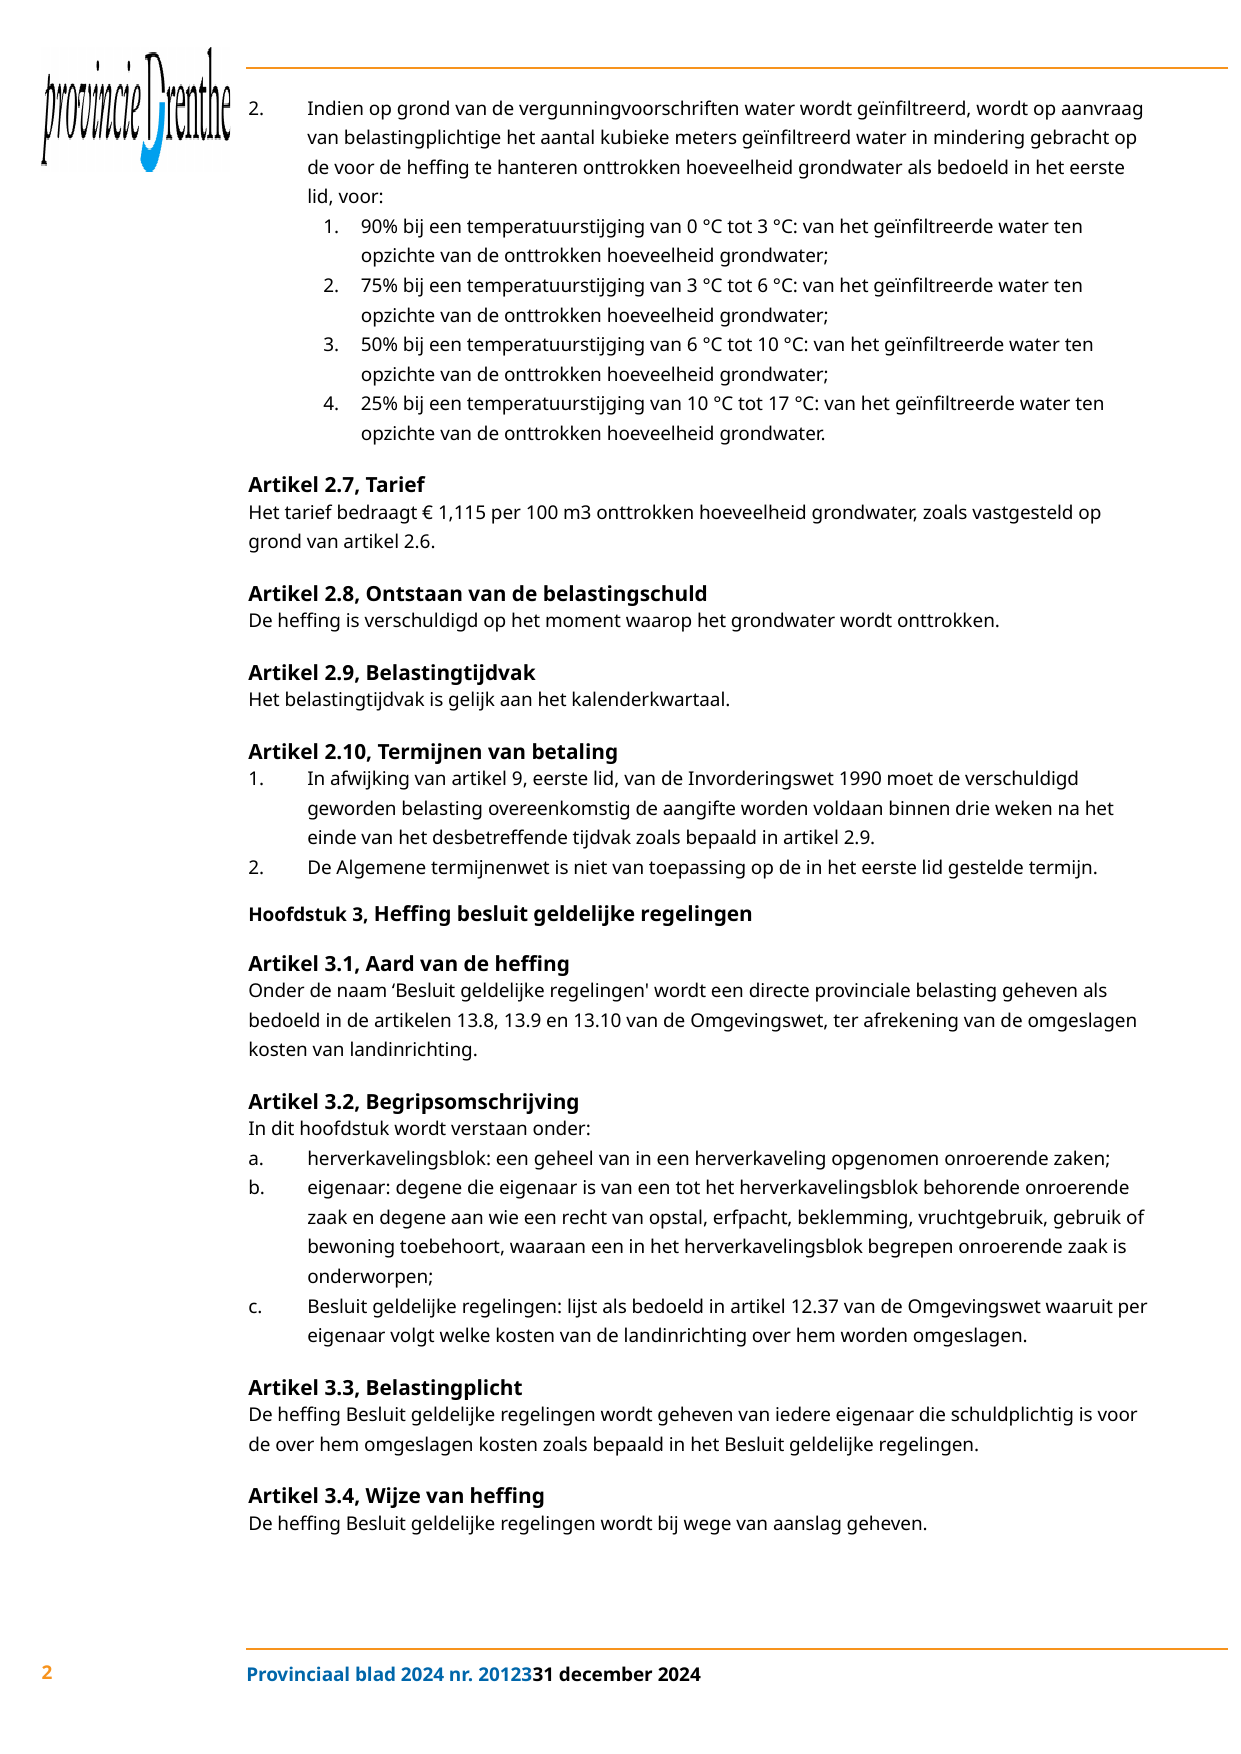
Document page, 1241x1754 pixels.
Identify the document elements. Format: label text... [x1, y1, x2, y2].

text Artikel 2.7, Tarief [248, 471, 1152, 499]
list 50% bij een temperatuurstijging van 6 °C tot 10 °C: van het geïnfiltreerde water ten opzichte van de onttrokken hoeveelheid grondwater; [323, 331, 1152, 387]
text In dit hoofdstuk wordt verstaan onder: [248, 1115, 1152, 1141]
text Artikel 2.9, Belastingtijdvak [248, 658, 1152, 686]
picture [41, 47, 231, 172]
text Artikel 2.10, Termijnen van betaling [248, 737, 1152, 765]
list 75% bij een temperatuurstijging van 3 °C tot 6 °C: van het geïnfiltreerde water ten opzichte van de onttrokken hoeveelheid grondwater; [323, 272, 1152, 328]
list herverkavelingsblok: een geheel van in een herverkaveling opgenomen onroerende zaken; [248, 1145, 1152, 1171]
list 90% bij een temperatuurstijging van 0 °C tot 3 °C: van het geïnfiltreerde water ten opzichte van de onttrokken hoeveelheid grondwater; [323, 213, 1152, 268]
text Artikel 2.8, Ontstaan van de belastingschuld [248, 579, 1152, 607]
text Artikel 3.3, Belastingplicht [248, 1373, 1152, 1401]
text De heffing is verschuldigd op het moment waarop het grondwater wordt onttrokken. [248, 607, 1152, 633]
list In afwijking van artikel 9, eerste lid, van de Invorderingswet 1990 moet de verschuldigd geworden belasting overeenkomstig de aangifte worden voldaan binnen drie weken na het einde van het desbetreffende tijdvak zoals bepaald in artikel 2.9. [248, 765, 1152, 850]
list De Algemene termijnenwet is niet van toepassing op de in het eerste lid gestelde termijn. [248, 854, 1152, 880]
text De heffing Besluit geldelijke regelingen wordt geheven van iedere eigenaar die schuldplichtig is voor de over hem omgeslagen kosten zoals bepaald in het Besluit geldelijke regelingen. [248, 1401, 1152, 1457]
text Het belastingtijdvak is gelijk aan het kalenderkwartaal. [248, 686, 1152, 712]
text De heffing Besluit geldelijke regelingen wordt bij wege van aanslag geheven. [248, 1510, 1152, 1535]
text Artikel 3.4, Wijze van heffing [248, 1481, 1152, 1510]
list eigenaar: degene die eigenaar is van een tot het herverkavelingsblok behorende onroerende zaak en degene aan wie een recht van opstal, erfpacht, beklemming, vruchtgebruik, gebruik of bewoning toebehoort, waaraan een in het herverkavelingsblok begrepen onroerende zaak is onderworpen; [248, 1174, 1152, 1289]
text Hoofdstuk 3, Heffing besluit geldelijke regelingen [248, 899, 1152, 928]
text Artikel 3.1, Aard van de heffing [248, 949, 1152, 977]
list 25% bij een temperatuurstijging van 10 °C tot 17 °C: van het geïnfiltreerde water ten opzichte van de onttrokken hoeveelheid grondwater. [323, 391, 1152, 446]
text Het tarief bedraagt € 1,115 per 100 m3 onttrokken hoeveelheid grondwater, zoals vastgesteld op grond van artikel 2.6. [248, 499, 1152, 554]
text Artikel 3.2, Begripsomschrijving [248, 1087, 1152, 1115]
text Onder de naam ‘Besluit geldelijke regelingen' wordt een directe provinciale belasting geheven als bedoeld in de artikelen 13.8, 13.9 en 13.10 van de Omgevingswet, ter afrekening van de omgeslagen kosten van landinrichting. [248, 977, 1152, 1062]
list Indien op grond van de vergunningvoorschriften water wordt geïnfiltreerd, wordt op aanvraag van belastingplichtige het aantal kubieke meters geïnfiltreerd water in mindering gebracht op de voor de heffing te hanteren onttrokken hoeveelheid grondwater als bedoeld in het eerste lid, voor: [248, 95, 1152, 209]
list Besluit geldelijke regelingen: lijst als bedoeld in artikel 12.37 van de Omgevingswet waaruit per eigenaar volgt welke kosten van de landinrichting over hem worden omgeslagen. [248, 1293, 1152, 1348]
